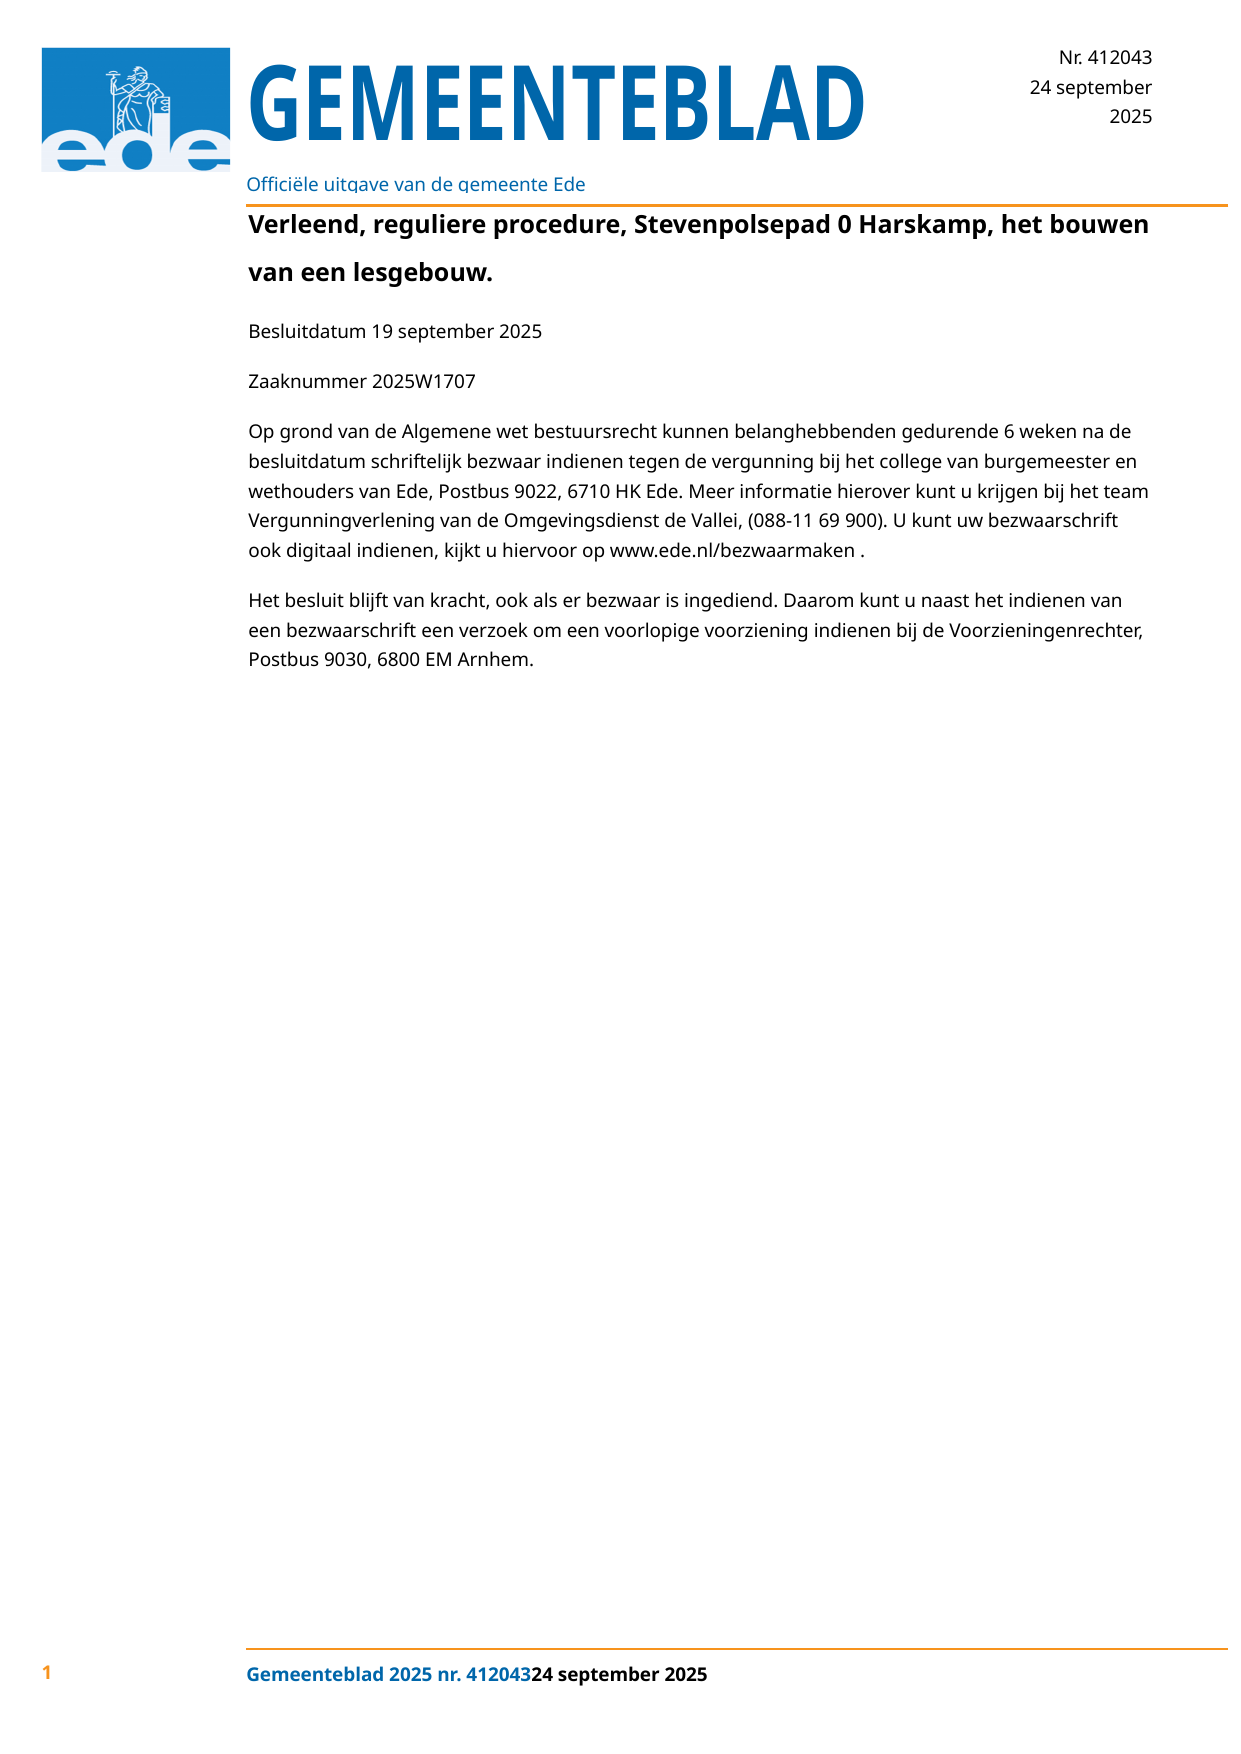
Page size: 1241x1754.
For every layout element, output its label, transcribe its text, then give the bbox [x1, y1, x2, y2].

text Het besluit blijft van kracht, ook als er bezwaar is ingediend. Daarom kunt u naast het indienen van een bezwaarschrift een verzoek om een voorlopige voorziening indienen bij de Voorzieningenrechter, Postbus 9030, 6800 EM Arnhem. [248, 587, 1152, 672]
text Op grond van de Algemene wet bestuursrecht kunnen belanghebbenden gedurende 6 weken na de besluitdatum schriftelijk bezwaar indienen tegen de vergunning bij het college van burgemeester en wethouders van Ede, Postbus 9022, 6710 HK Ede. Meer informatie hierover kunt u krijgen bij het team Vergunningverlening van de Omgevingsdienst de Vallei, (088-11 69 900). U kunt uw bezwaarschrift ook digitaal indienen, kijkt u hiervoor op www.ede.nl/bezwaarmaken . [248, 419, 1152, 563]
text Zaaknummer 2025W1707 [248, 368, 1152, 394]
text Verleend, reguliere procedure, Stevenpolsepad 0 Harskamp, het bouwen van een lesgebouw. [248, 207, 1152, 288]
picture [41, 47, 231, 172]
text Besluitdatum 19 september 2025 [248, 318, 1152, 344]
